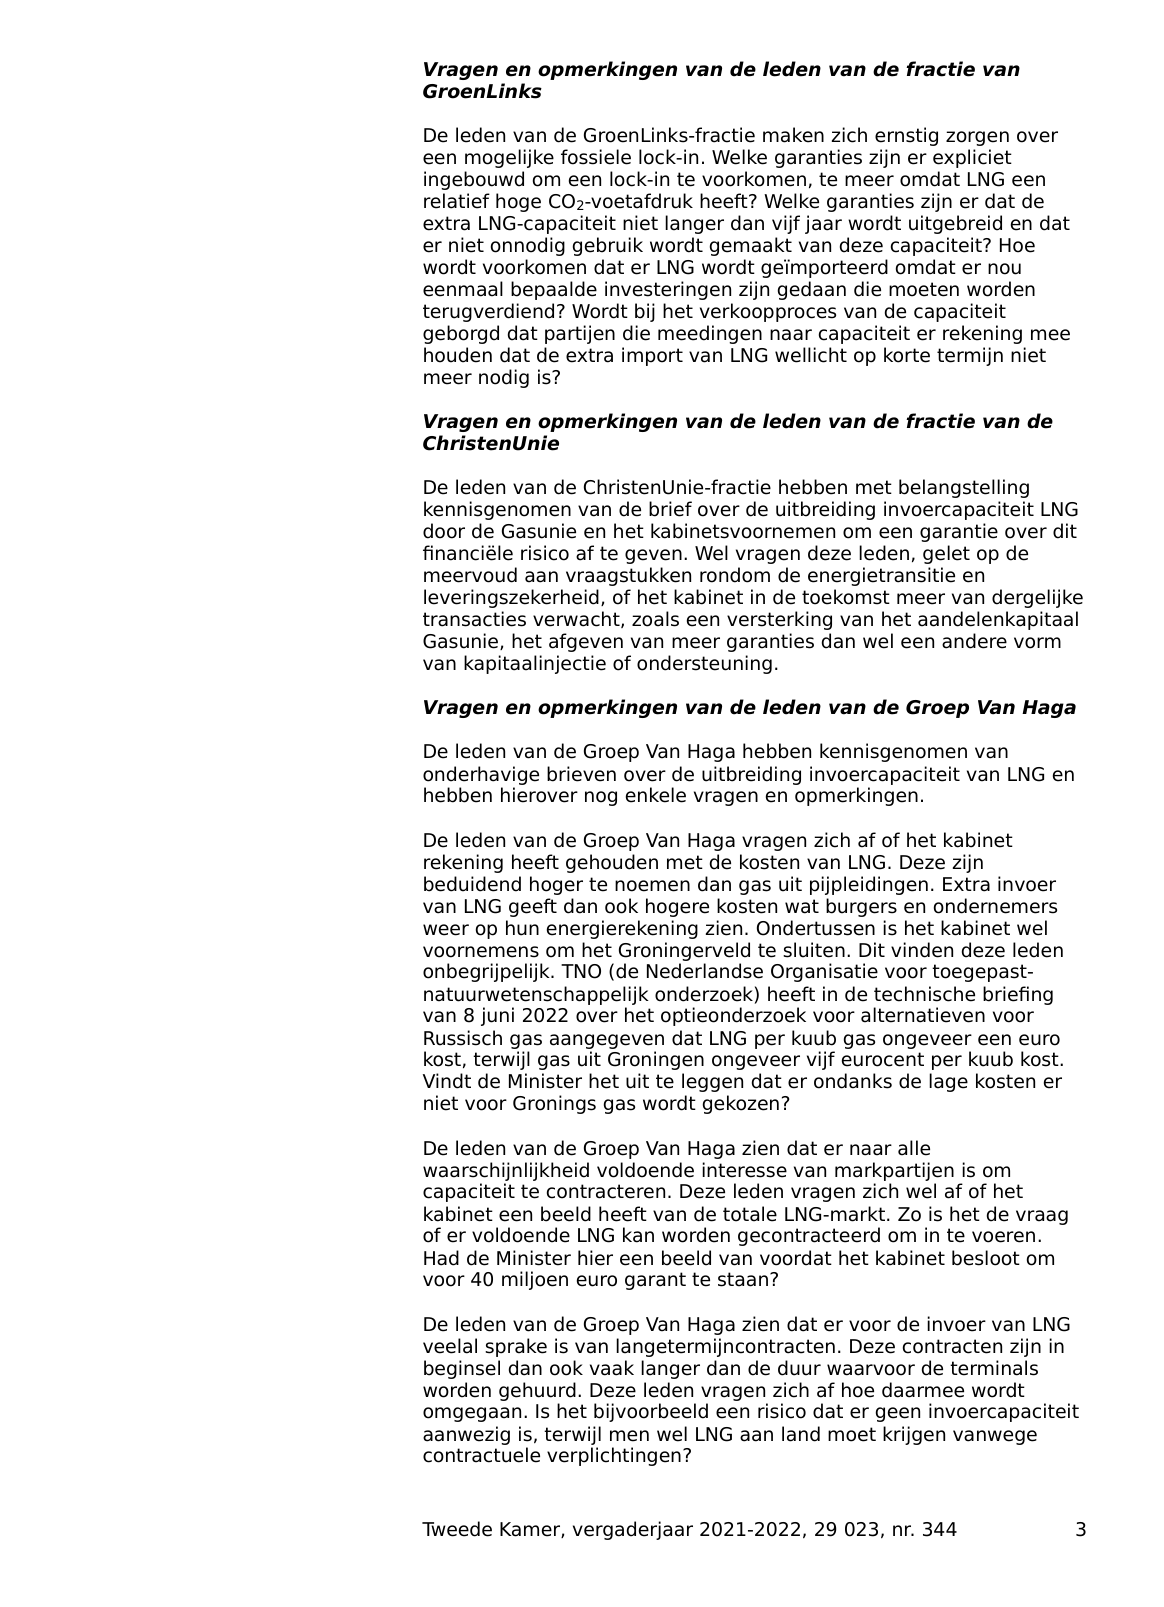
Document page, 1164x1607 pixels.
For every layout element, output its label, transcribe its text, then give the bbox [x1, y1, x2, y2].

text De leden van de Groep Van Haga vragen zich af of het kabinet rekening heeft gehouden met de kosten van LNG. Deze zijn beduidend hoger te noemen dan gas uit pijpleidingen. Extra invoer van LNG geeft dan ook hogere kosten wat burgers en ondernemers weer op hun energierekening zien. Ondertussen is het kabinet wel voornemens om het Groningerveld te sluiten. Dit vinden deze leden onbegrijpelijk. TNO (de Nederlandse Organisatie voor toegepast-natuurwetenschappelijk onderzoek) heeft in de technische briefing van 8 juni 2022 over het optieonderzoek voor alternatieven voor Russisch gas aangegeven dat LNG per kuub gas ongeveer een euro kost, terwijl gas uit Groningen ongeveer vijf eurocent per kuub kost. Vindt de Minister het uit te leggen dat er ondanks de lage kosten er niet voor Gronings gas wordt gekozen? [422, 829, 1087, 1115]
subtitle Vragen en opmerkingen van de leden van de Groep Van Haga [422, 697, 1087, 719]
text De leden van de Groep Van Haga zien dat er naar alle waarschijnlijkheid voldoende interesse van markpartijen is om capaciteit te contracteren. Deze leden vragen zich wel af of het kabinet een beeld heeft van de totale LNG-markt. Zo is het de vraag of er voldoende LNG kan worden gecontracteerd om in te voeren. Had de Minister hier een beeld van voordat het kabinet besloot om voor 40 miljoen euro garant te staan? [422, 1137, 1087, 1291]
text De leden van de ChristenUnie-fractie hebben met belangstelling kennisgenomen van de brief over de uitbreiding invoercapaciteit LNG door de Gasunie en het kabinetsvoornemen om een garantie over dit financiële risico af te geven. Wel vragen deze leden, gelet op de meervoud aan vraagstukken rondom de energietransitie en leveringszekerheid, of het kabinet in de toekomst meer van dergelijke transacties verwacht, zoals een versterking van het aandelenkapitaal Gasunie, het afgeven van meer garanties dan wel een andere vorm van kapitaalinjectie of ondersteuning. [422, 477, 1087, 675]
text De leden van de GroenLinks-fractie maken zich ernstig zorgen over een mogelijke fossiele lock-in. Welke garanties zijn er expliciet ingebouwd om een lock-in te voorkomen, te meer omdat LNG een relatief hoge CO2-voetafdruk heeft? Welke garanties zijn er dat de extra LNG-capaciteit niet langer dan vijf jaar wordt uitgebreid en dat er niet onnodig gebruik wordt gemaakt van deze capaciteit? Hoe wordt voorkomen dat er LNG wordt geïmporteerd omdat er nou eenmaal bepaalde investeringen zijn gedaan die moeten worden terugverdiend? Wordt bij het verkoopproces van de capaciteit geborgd dat partijen die meedingen naar capaciteit er rekening mee houden dat de extra import van LNG wellicht op korte termijn niet meer nodig is? [422, 125, 1087, 389]
text De leden van de Groep Van Haga zien dat er voor de invoer van LNG veelal sprake is van langetermijncontracten. Deze contracten zijn in beginsel dan ook vaak langer dan de duur waarvoor de terminals worden gehuurd. Deze leden vragen zich af hoe daarmee wordt omgegaan. Is het bijvoorbeeld een risico dat er geen invoercapaciteit aanwezig is, terwijl men wel LNG aan land moet krijgen vanwege contractuele verplichtingen? [422, 1313, 1087, 1467]
subtitle Vragen en opmerkingen van de leden van de fractie van de ChristenUnie [422, 411, 1087, 455]
text De leden van de Groep Van Haga hebben kennisgenomen van onderhavige brieven over de uitbreiding invoercapaciteit van LNG en hebben hierover nog enkele vragen en opmerkingen. [422, 741, 1087, 807]
subtitle Vragen en opmerkingen van de leden van de fractie van GroenLinks [422, 59, 1087, 103]
